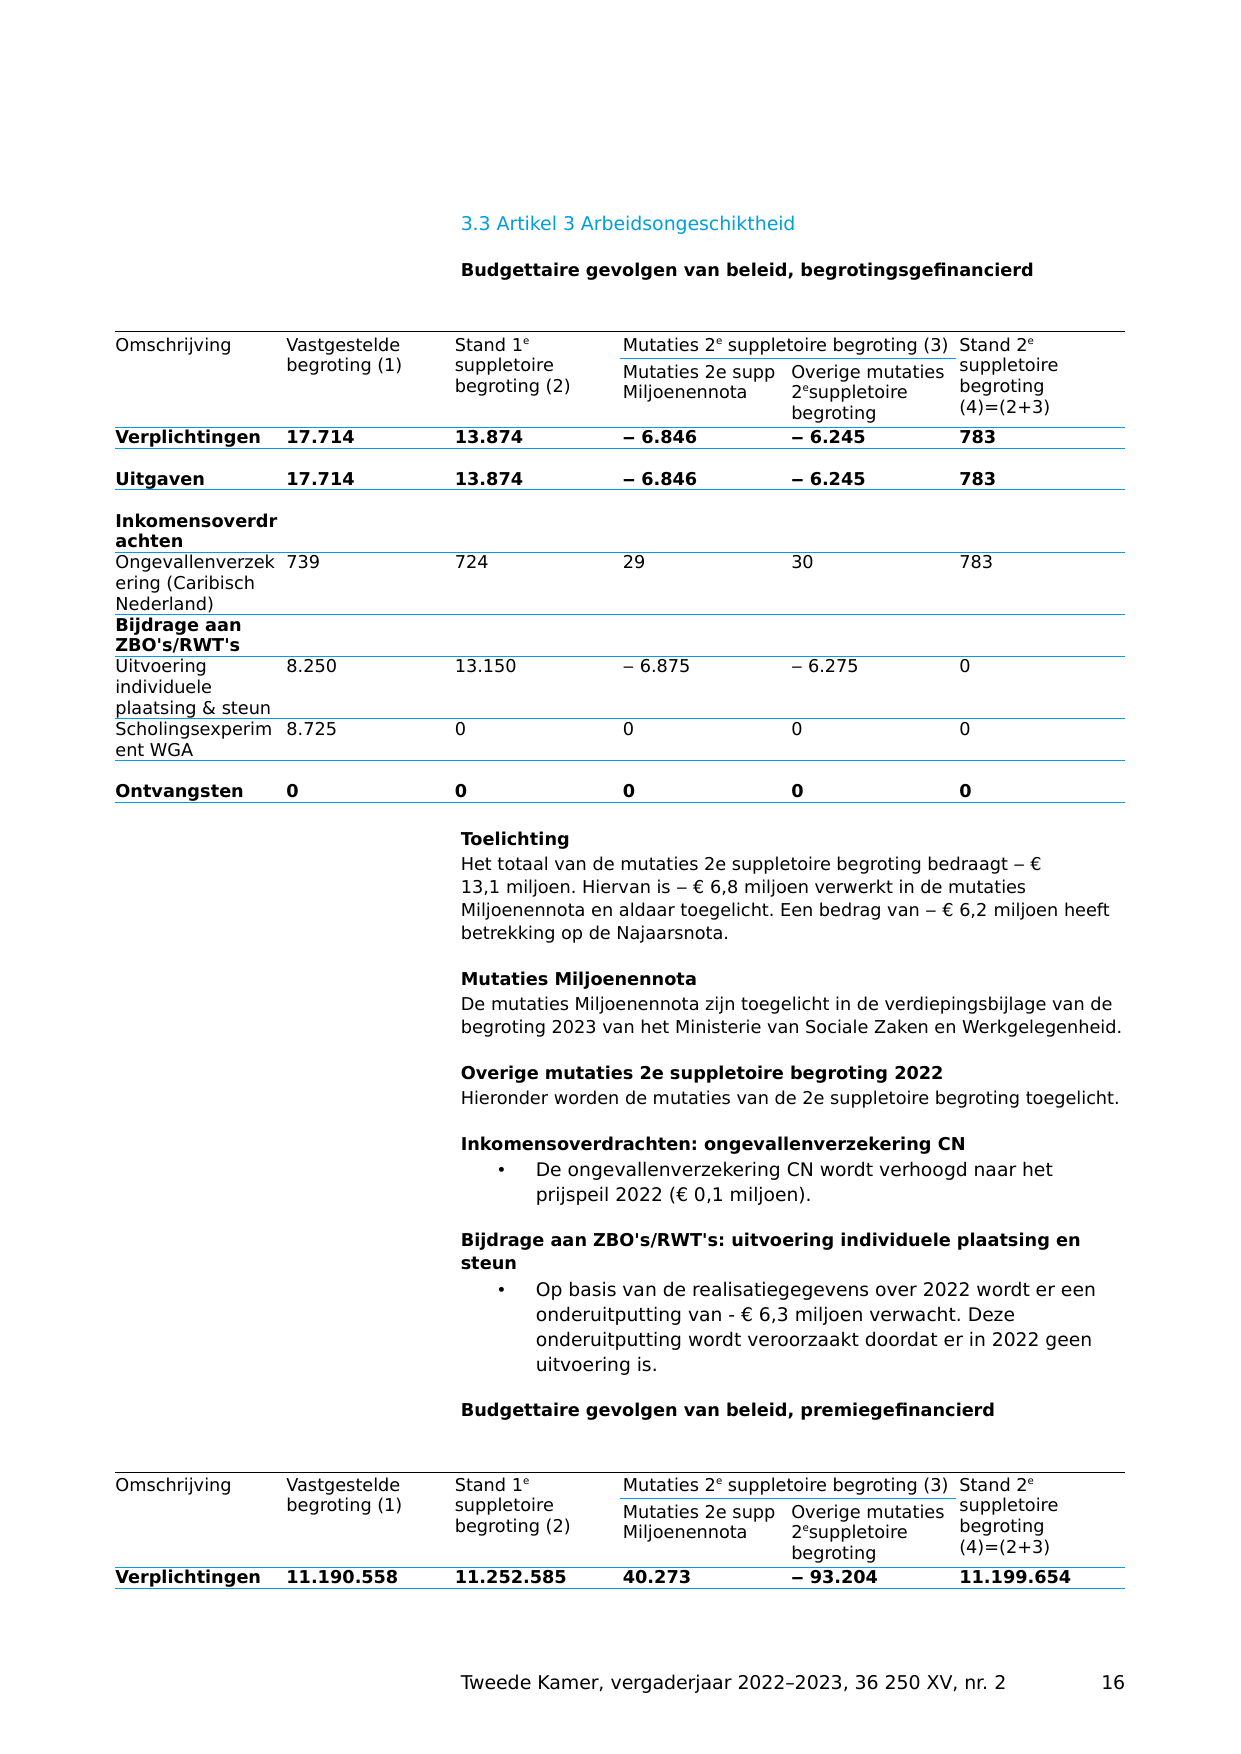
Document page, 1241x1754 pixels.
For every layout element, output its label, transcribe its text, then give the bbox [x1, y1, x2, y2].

table_cell 30 [788, 553, 956, 614]
text Budgettaire gevolgen van beleid, begrotingsgefinancierd [461, 258, 1125, 281]
text Inkomensoverdrachten: ongevallenverzekering CN [461, 1132, 1125, 1154]
table_cell 11.252.585 [452, 1568, 620, 1588]
table_cell [620, 490, 788, 511]
table_cell Mutaties 2e suppletoire begroting (3) [620, 1473, 956, 1498]
table_cell [956, 615, 1125, 656]
text Hieronder worden de mutaties van de 2e suppletoire begroting toegelicht. [461, 1086, 1125, 1109]
table_header Tabel 12 Budgettaire gevolgen van beleid, premiegefinancierd artikel 3 Arbeidsongeschiktheid (bedragen x € 1.000) [115, 1424, 1125, 1471]
table_cell 13.874 [452, 469, 620, 489]
table_cell 8.250 [283, 657, 452, 718]
table_cell [788, 615, 956, 656]
table_cell 783 [956, 553, 1125, 614]
table_cell Bijdrage aan ZBO's/RWT's [115, 615, 283, 656]
table_cell [283, 761, 452, 781]
table_cell 11.199.654 [956, 1568, 1125, 1588]
table_cell Omschrijving [115, 1473, 283, 1567]
table_cell [115, 449, 283, 469]
table_cell [788, 761, 956, 781]
table_cell [283, 490, 452, 511]
table_cell 13.874 [452, 428, 620, 448]
table_cell 8.725 [283, 719, 452, 760]
table_cell [283, 449, 452, 469]
table_cell 0 [956, 657, 1125, 718]
table_cell [452, 615, 620, 656]
table_cell Verplichtingen [115, 428, 283, 448]
table_cell [452, 1589, 620, 1609]
table_cell [620, 615, 788, 656]
table_cell 724 [452, 553, 620, 614]
table_cell [788, 490, 956, 511]
table_header Tabel 11 Budgettaire gevolgen van beleid, begrotingsgefinancierd artikel 3 Arbeidsongeschiktheid (bedragen x € 1.000) [115, 283, 1125, 331]
table_cell 0 [956, 781, 1125, 802]
table_cell 17.714 [283, 469, 452, 489]
table_cell [620, 511, 788, 552]
table_cell 0 [452, 781, 620, 802]
table_cell 17.714 [283, 428, 452, 448]
text Overige mutaties 2e suppletoire begroting 2022 [461, 1061, 1125, 1084]
table_cell Mutaties 2e supp Miljoenennota [620, 1499, 788, 1567]
table_cell Verplichtingen [115, 1568, 283, 1588]
table_cell 0 [620, 719, 788, 760]
title 3.3 Artikel 3 Arbeidsongeschiktheid [461, 213, 1125, 235]
text Bijdrage aan ZBO's/RWT's: uitvoering individuele plaatsing en steun [461, 1228, 1125, 1274]
table_cell ‒ 6.846 [620, 428, 788, 448]
list Op basis van de realisatiegegevens over 2022 wordt er een onderuitputting van - € 6,3 miljoen verwacht. Deze onderuitputting wordt veroorzaakt doordat er in 2022 geen uitvoering is. [498, 1276, 1125, 1376]
table_cell 0 [452, 719, 620, 760]
table_cell [956, 761, 1125, 781]
table_cell [452, 490, 620, 511]
table_cell [620, 449, 788, 469]
table_cell Vastgestelde begroting (1) [283, 1473, 452, 1567]
table_cell [283, 615, 452, 656]
table_cell ‒ 6.245 [788, 469, 956, 489]
table_cell Stand 2e suppletoire begroting (4)=(2+3) [956, 332, 1125, 426]
table_cell 0 [788, 781, 956, 802]
table_cell [788, 511, 956, 552]
table_cell 739 [283, 553, 452, 614]
table_cell [788, 449, 956, 469]
table_cell [788, 1589, 956, 1609]
table_cell 40.273 [620, 1568, 788, 1588]
table_cell ‒ 6.275 [788, 657, 956, 718]
table_cell 13.150 [452, 657, 620, 718]
text Het totaal van de mutaties 2e suppletoire begroting bedraagt ‒ € 13,1 miljoen. Hiervan is ‒ € 6,8 miljoen verwerkt in de mutaties Miljoenennota en aldaar toegelicht. Een bedrag van ‒ € 6,2 miljoen heeft betrekking op de Najaarsnota. [461, 852, 1125, 944]
table_cell [956, 449, 1125, 469]
list De ongevallenverzekering CN wordt verhoogd naar het prijspeil 2022 (€ 0,1 miljoen). [498, 1157, 1125, 1207]
table_cell 11.190.558 [283, 1568, 452, 1588]
table_cell ‒ 6.875 [620, 657, 788, 718]
table_cell Mutaties 2e suppletoire begroting (3) [620, 332, 956, 358]
table_cell [283, 511, 452, 552]
table_cell [956, 511, 1125, 552]
table_cell Vastgestelde begroting (1) [283, 332, 452, 426]
table_cell [452, 511, 620, 552]
table_cell Mutaties 2e supp Miljoenennota [620, 359, 788, 426]
table_cell 783 [956, 469, 1125, 489]
table_cell 0 [788, 719, 956, 760]
table_cell [452, 449, 620, 469]
table_cell ‒ 6.245 [788, 428, 956, 448]
text Toelichting [461, 827, 1125, 850]
table_cell Uitvoering individuele plaatsing & steun [115, 657, 283, 718]
table_cell 783 [956, 428, 1125, 448]
table_cell Ontvangsten [115, 781, 283, 802]
table_cell [956, 1589, 1125, 1609]
table_cell Inkomensoverdrachten [115, 511, 283, 552]
table_cell ‒ 93.204 [788, 1568, 956, 1588]
table_cell Uitgaven [115, 469, 283, 489]
table_cell Overige mutaties 2esuppletoire begroting [788, 359, 956, 426]
table_cell 0 [283, 781, 452, 802]
table_cell 0 [956, 719, 1125, 760]
table_cell [956, 490, 1125, 511]
table_cell [115, 761, 283, 781]
text De mutaties Miljoenennota zijn toegelicht in de verdiepingsbijlage van de begroting 2023 van het Ministerie van Sociale Zaken en Werkgelegenheid. [461, 992, 1125, 1038]
table_cell Stand 1e suppletoire begroting (2) [452, 1473, 620, 1567]
table_cell [115, 1589, 283, 1609]
table_cell 29 [620, 553, 788, 614]
table_cell ‒ 6.846 [620, 469, 788, 489]
table_cell [115, 490, 283, 511]
table_cell [620, 1589, 788, 1609]
table_cell Overige mutaties 2esuppletoire begroting [788, 1499, 956, 1567]
table_cell Ongevallenverzekering (Caribisch Nederland) [115, 553, 283, 614]
text Mutaties Miljoenennota [461, 967, 1125, 990]
table_cell [452, 761, 620, 781]
table_cell Stand 2e suppletoire begroting (4)=(2+3) [956, 1473, 1125, 1567]
table_cell [620, 761, 788, 781]
table_cell [283, 1589, 452, 1609]
table_cell Omschrijving [115, 332, 283, 426]
table_cell Scholingsexperiment WGA [115, 719, 283, 760]
text Budgettaire gevolgen van beleid, premiegefinancierd [461, 1398, 1125, 1421]
table_cell Stand 1e suppletoire begroting (2) [452, 332, 620, 426]
table_cell 0 [620, 781, 788, 802]
